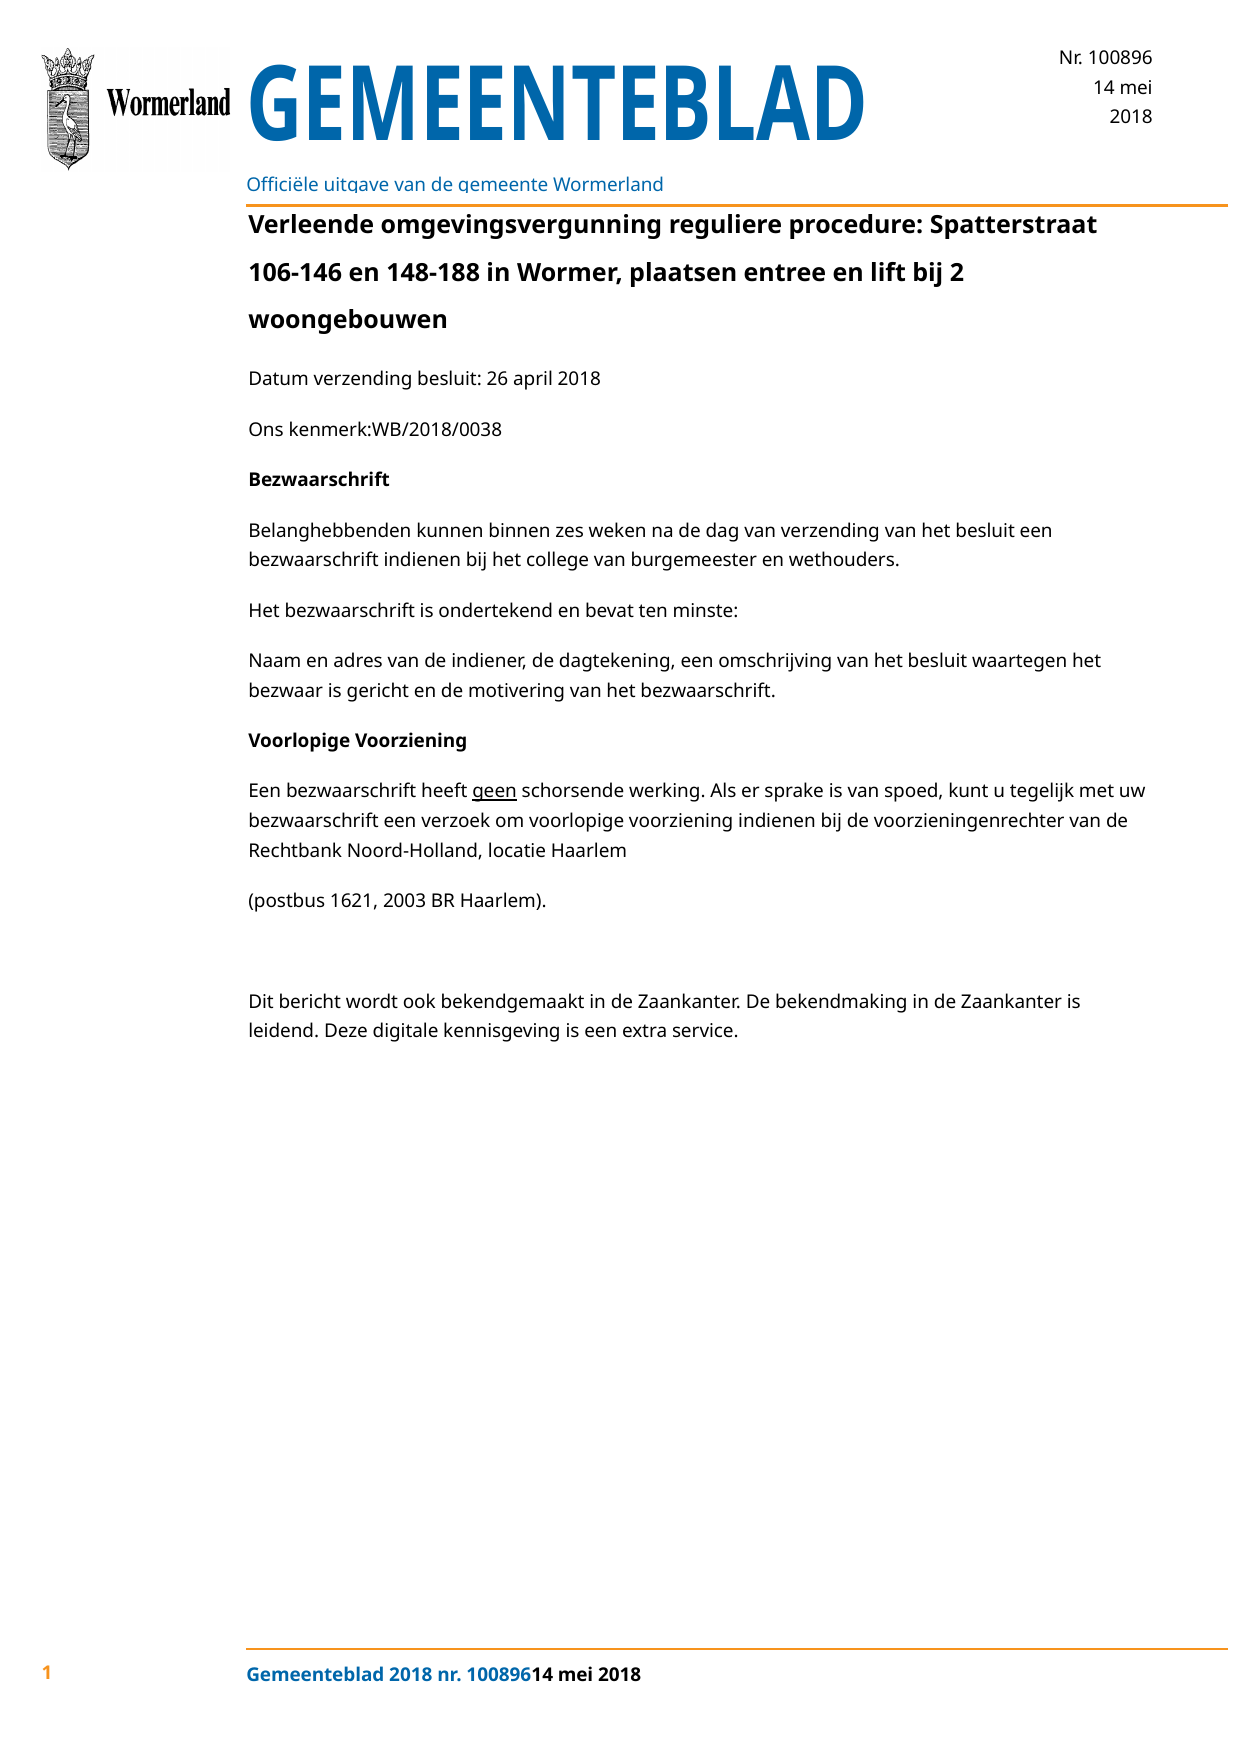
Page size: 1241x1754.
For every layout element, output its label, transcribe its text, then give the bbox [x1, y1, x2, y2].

text Voorlopige Voorziening [248, 727, 1152, 753]
text Verleende omgevingsvergunning reguliere procedure: Spatterstraat 106-146 en 148-188 in Wormer, plaatsen entree en lift bij 2 woongebouwen [248, 207, 1152, 336]
text Dit bericht wordt ook bekendgemaakt in de Zaankanter. De bekendmaking in de Zaankanter is leidend. Deze digitale kennisgeving is een extra service. [248, 988, 1152, 1043]
text Een bezwaarschrift heeft geen schorsende werking. Als er sprake is van spoed, kunt u tegelijk met uw bezwaarschrift een verzoek om voorlopige voorziening indienen bij de voorzieningenrechter van de Rechtbank Noord-Holland, locatie Haarlem [248, 778, 1152, 862]
text Ons kenmerk:WB/2018/0038 [248, 416, 1152, 442]
text Bezwaarschrift [248, 466, 1152, 492]
picture [41, 47, 231, 172]
text Belanghebbenden kunnen binnen zes weken na de dag van verzending van het besluit een bezwaarschrift indienen bij het college van burgemeester en wethouders. [248, 517, 1152, 572]
text Datum verzending besluit: 26 april 2018 [248, 366, 1152, 391]
text Naam en adres van de indiener, de dagtekening, een omschrijving van het besluit waartegen het bezwaar is gericht en de motivering van het bezwaarschrift. [248, 647, 1152, 702]
text (postbus 1621, 2003 BR Haarlem). [248, 887, 1152, 913]
text Het bezwaarschrift is ondertekend en bevat ten minste: [248, 597, 1152, 622]
